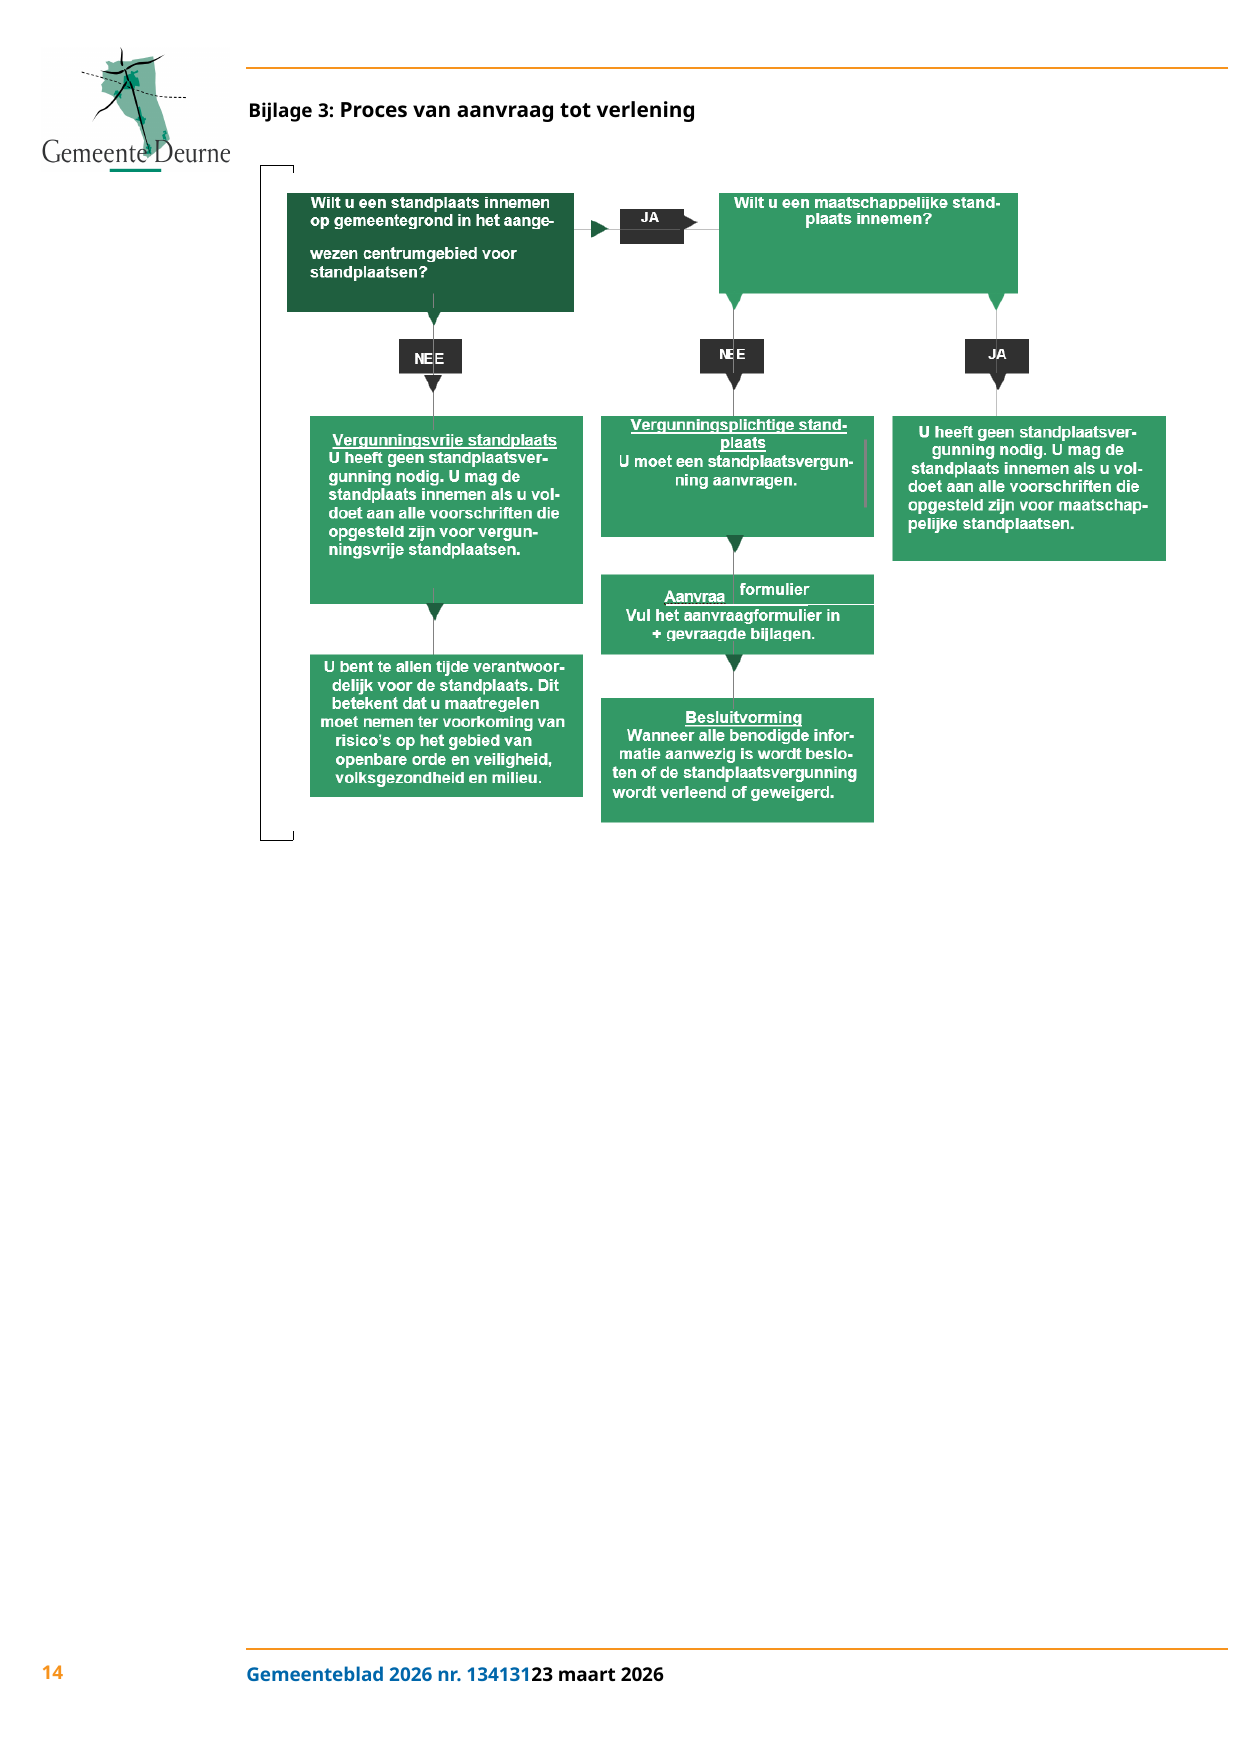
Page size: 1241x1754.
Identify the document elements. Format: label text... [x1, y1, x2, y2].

picture [268, 173, 1173, 831]
text Bijlage 3: Proces van aanvraag tot verlening [248, 95, 1152, 123]
picture [41, 47, 231, 172]
